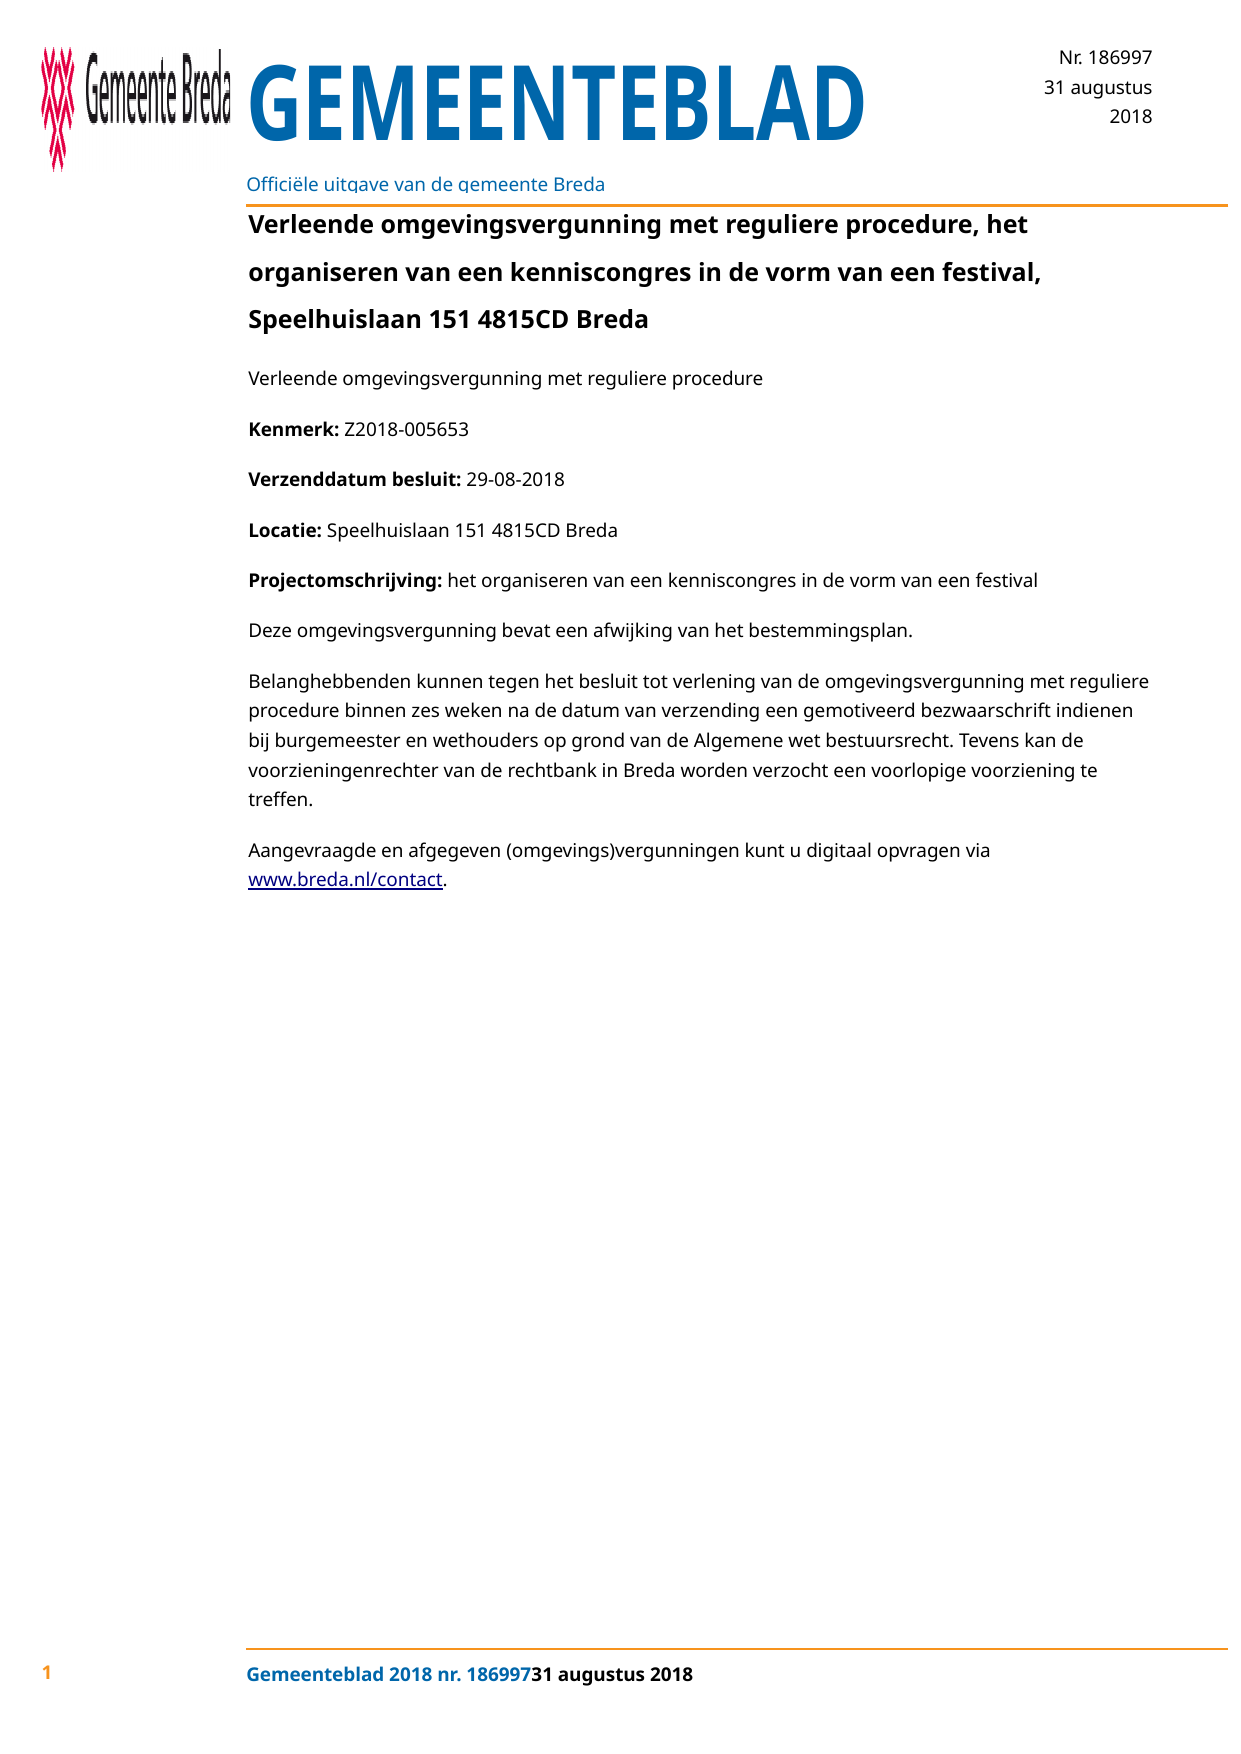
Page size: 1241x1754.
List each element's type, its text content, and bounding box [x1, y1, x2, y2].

text Verzenddatum besluit: 29-08-2018 [248, 466, 1152, 492]
text Locatie: Speelhuislaan 151 4815CD Breda [248, 517, 1152, 542]
text Verleende omgevingsvergunning met reguliere procedure, het organiseren van een kenniscongres in de vorm van een festival, Speelhuislaan 151 4815CD Breda [248, 207, 1152, 336]
text Deze omgevingsvergunning bevat een afwijking van het bestemmingsplan. [248, 618, 1152, 643]
text Kenmerk: Z2018-005653 [248, 416, 1152, 442]
text Aangevraagde en afgegeven (omgevings)vergunningen kunt u digitaal opvragen via www.breda.nl/contact. [248, 837, 1152, 892]
picture [41, 47, 231, 172]
text Verleende omgevingsvergunning met reguliere procedure [248, 366, 1152, 391]
text Projectomschrijving: het organiseren van een kenniscongres in de vorm van een festival [248, 567, 1152, 593]
text Belanghebbenden kunnen tegen het besluit tot verlening van de omgevingsvergunning met reguliere procedure binnen zes weken na de datum van verzending een gemotiveerd bezwaarschrift indienen bij burgemeester en wethouders op grond van de Algemene wet bestuursrecht. Tevens kan de voorzieningenrechter van de rechtbank in Breda worden verzocht een voorlopige voorziening te treffen. [248, 668, 1152, 812]
